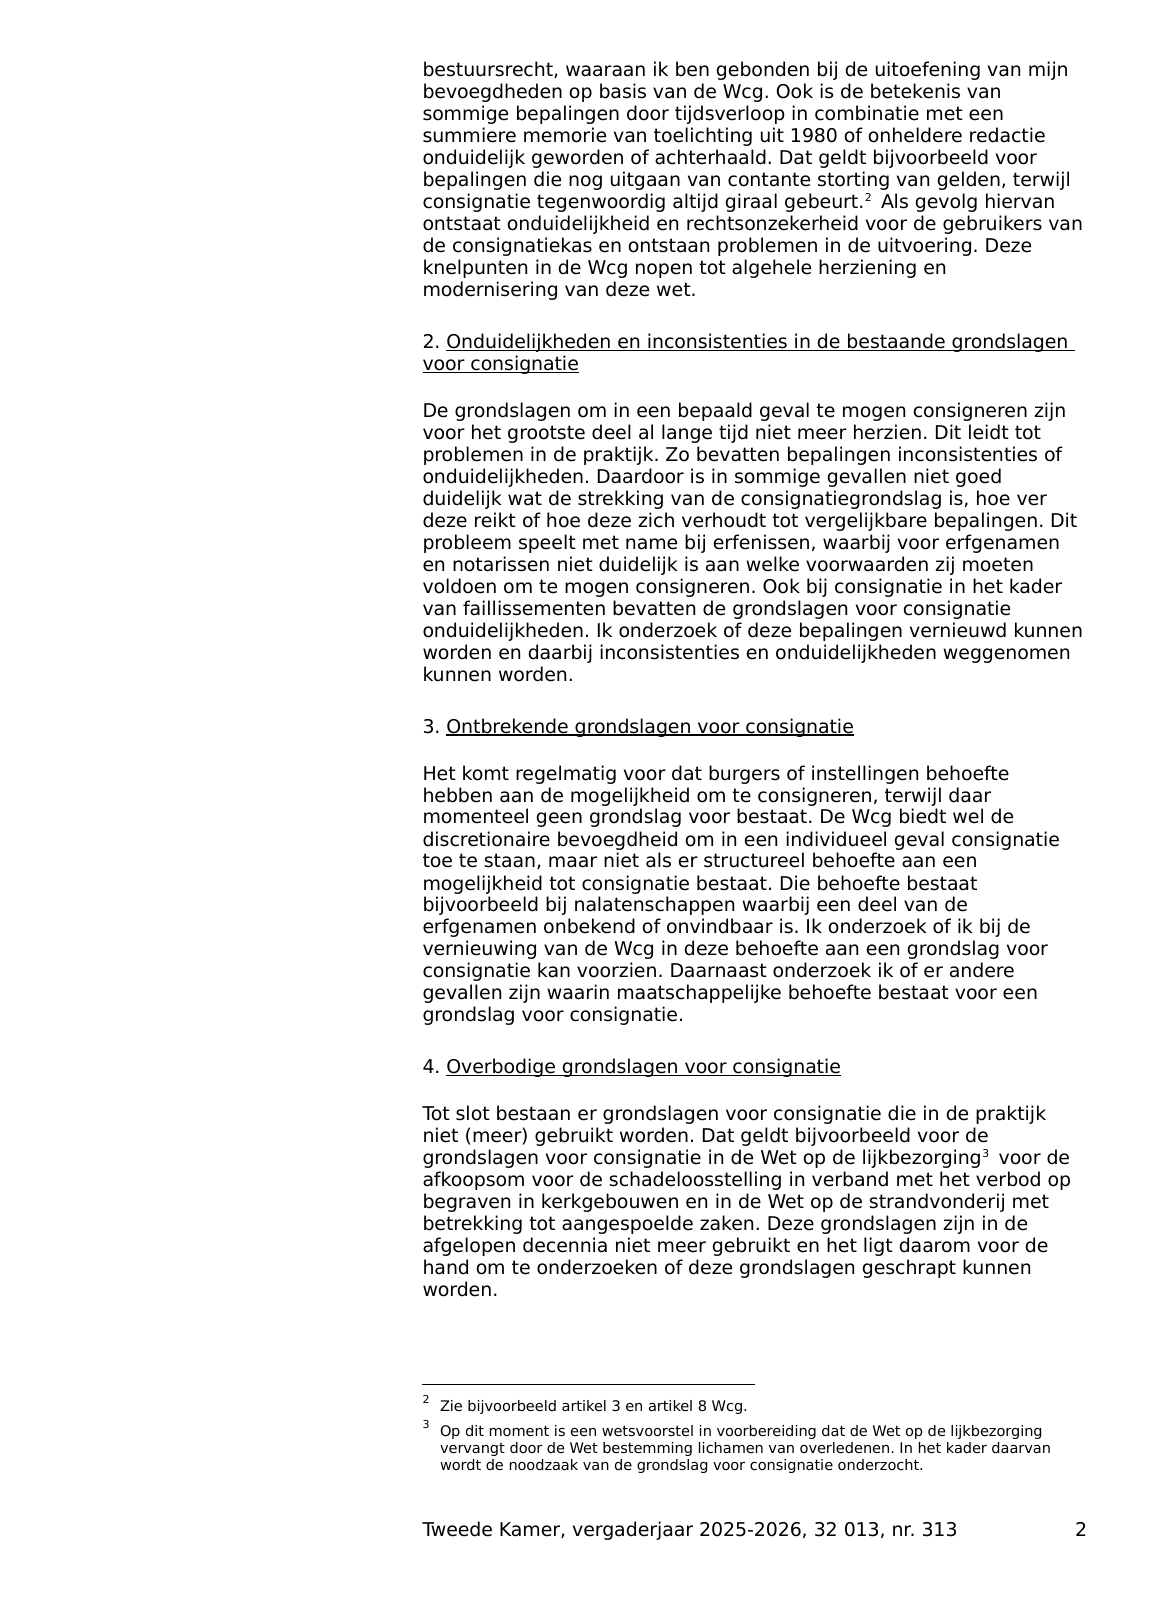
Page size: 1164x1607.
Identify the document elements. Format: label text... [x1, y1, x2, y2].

text De grondslagen om in een bepaald geval te mogen consigneren zijn voor het grootste deel al lange tijd niet meer herzien. Dit leidt tot problemen in de praktijk. Zo bevatten bepalingen inconsistenties of onduidelijkheden. Daardoor is in sommige gevallen niet goed duidelijk wat de strekking van de consignatiegrondslag is, hoe ver deze reikt of hoe deze zich verhoudt tot vergelijkbare bepalingen. Dit probleem speelt met name bij erfenissen, waarbij voor erfgenamen en notarissen niet duidelijk is aan welke voorwaarden zij moeten voldoen om te mogen consigneren. Ook bij consignatie in het kader van faillissementen bevatten de grondslagen voor consignatie onduidelijkheden. Ik onderzoek of deze bepalingen vernieuwd kunnen worden en daarbij inconsistenties en onduidelijkheden weggenomen kunnen worden. [422, 400, 1087, 686]
subtitle 3. Ontbrekende grondslagen voor consignatie [422, 716, 1087, 737]
subtitle 2. Onduidelijkheden en inconsistenties in de bestaande grondslagen voor consignatie [422, 331, 1087, 375]
text Zie bijvoorbeeld artikel 3 en artikel 8 Wcg. [422, 1393, 1087, 1416]
subtitle 4. Overbodige grondslagen voor consignatie [422, 1056, 1087, 1078]
text Op dit moment is een wetsvoorstel in voorbereiding dat de Wet op de lijkbezorging vervangt door de Wet bestemming lichamen van overledenen. In het kader daarvan wordt de noodzaak van de grondslag voor consignatie onderzocht. [422, 1418, 1087, 1474]
text bestuursrecht, waaraan ik ben gebonden bij de uitoefening van mijn bevoegdheden op basis van de Wcg. Ook is de betekenis van sommige bepalingen door tijdsverloop in combinatie met een summiere memorie van toelichting uit 1980 of onheldere redactie onduidelijk geworden of achterhaald. Dat geldt bijvoorbeeld voor bepalingen die nog uitgaan van contante storting van gelden, terwijl consignatie tegenwoordig altijd giraal gebeurt. Als gevolg hiervan ontstaat onduidelijkheid en rechtsonzekerheid voor de gebruikers van de consignatiekas en ontstaan problemen in de uitvoering. Deze knelpunten in de Wcg nopen tot algehele herziening en modernisering van deze wet. [422, 59, 1087, 301]
text Het komt regelmatig voor dat burgers of instellingen behoefte hebben aan de mogelijkheid om te consigneren, terwijl daar momenteel geen grondslag voor bestaat. De Wcg biedt wel de discretionaire bevoegdheid om in een individueel geval consignatie toe te staan, maar niet als er structureel behoefte aan een mogelijkheid tot consignatie bestaat. Die behoefte bestaat bijvoorbeeld bij nalatenschappen waarbij een deel van de erfgenamen onbekend of onvindbaar is. Ik onderzoek of ik bij de vernieuwing van de Wcg in deze behoefte aan een grondslag voor consignatie kan voorzien. Daarnaast onderzoek ik of er andere gevallen zijn waarin maatschappelijke behoefte bestaat voor een grondslag voor consignatie. [422, 762, 1087, 1026]
text Tot slot bestaan er grondslagen voor consignatie die in de praktijk niet (meer) gebruikt worden. Dat geldt bijvoorbeeld voor de grondslagen voor consignatie in de Wet op de lijkbezorging voor de afkoopsom voor de schadeloosstelling in verband met het verbod op begraven in kerkgebouwen en in de Wet op de strandvonderij met betrekking tot aangespoelde zaken. Deze grondslagen zijn in de afgelopen decennia niet meer gebruikt en het ligt daarom voor de hand om te onderzoeken of deze grondslagen geschrapt kunnen worden. [422, 1103, 1087, 1301]
